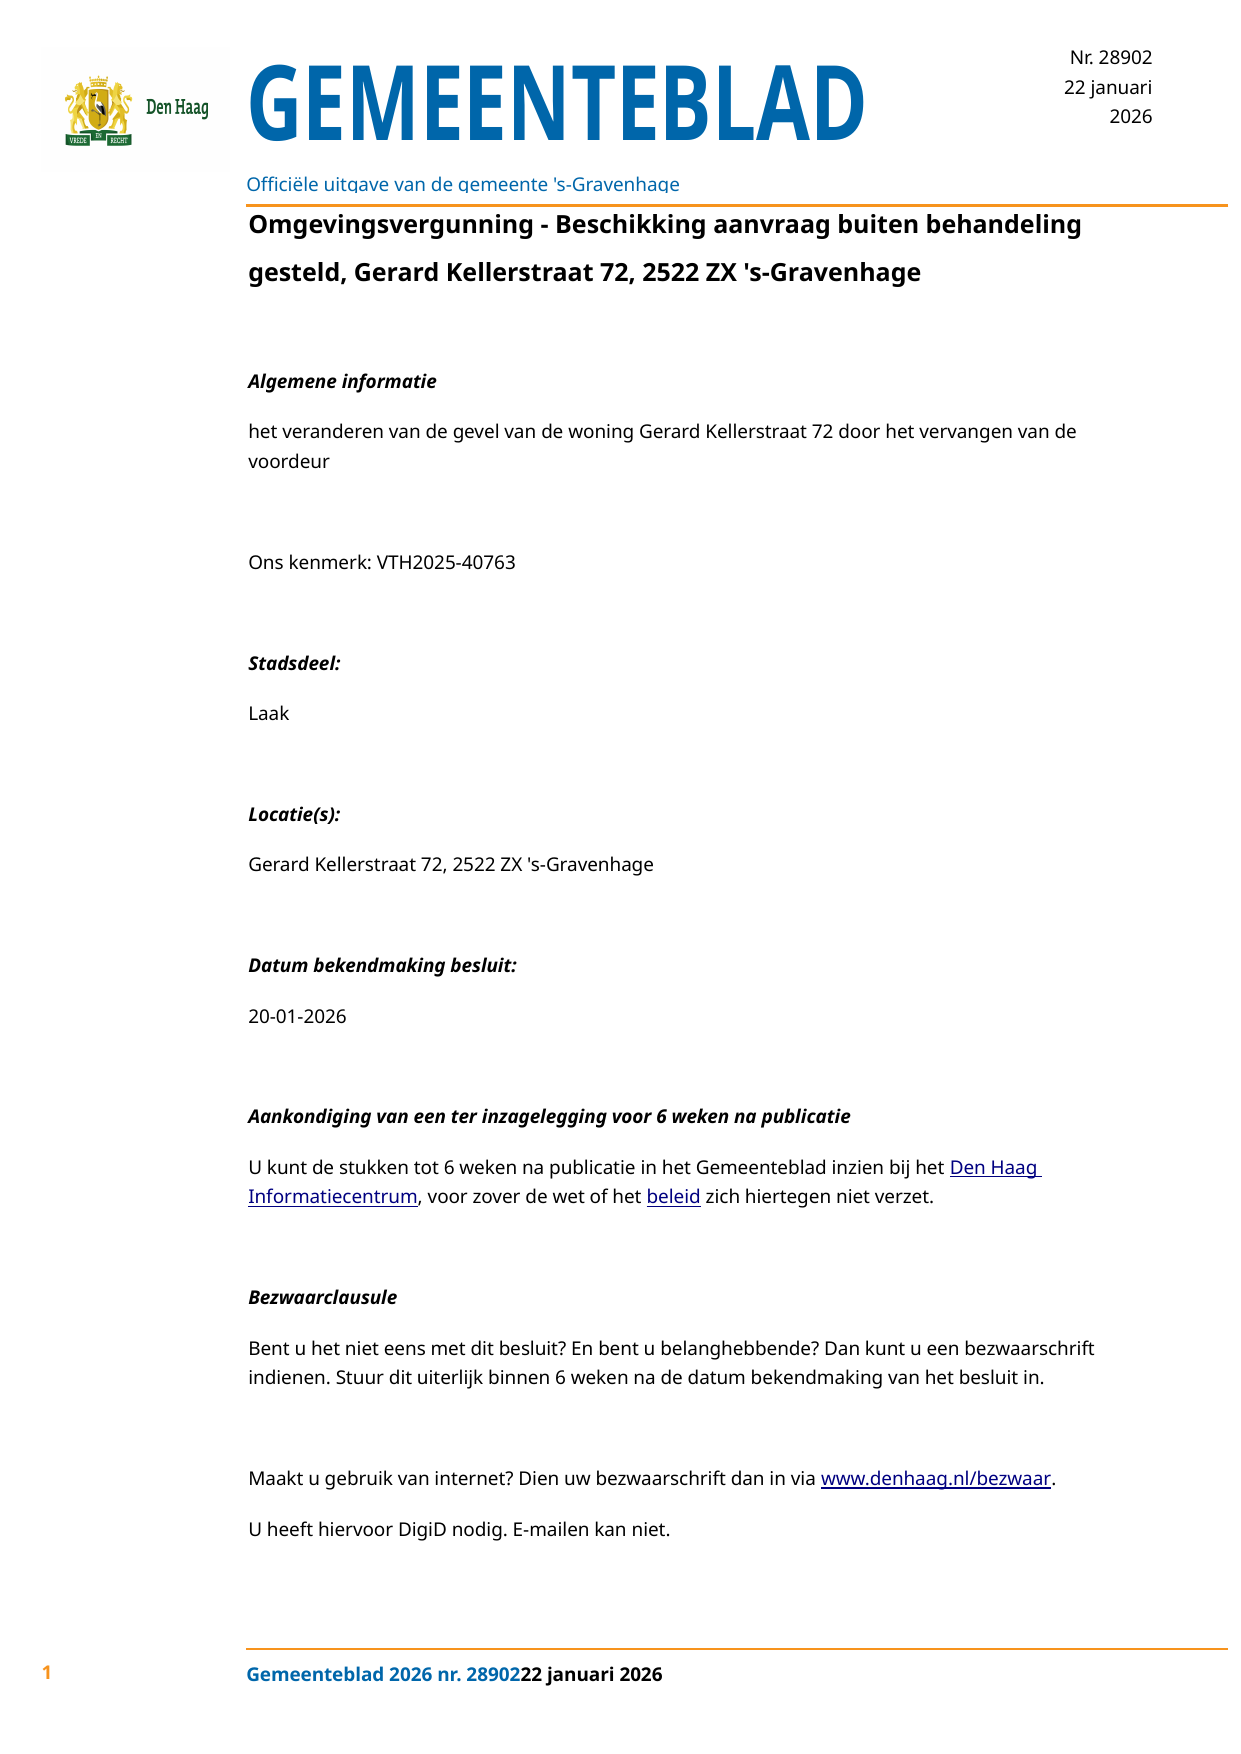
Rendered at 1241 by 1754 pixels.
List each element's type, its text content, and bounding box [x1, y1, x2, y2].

text het veranderen van de gevel van de woning Gerard Kellerstraat 72 door het vervangen van de voordeur [248, 419, 1152, 474]
text Ons kenmerk: VTH2025-40763 [248, 549, 1152, 575]
text Datum bekendmaking besluit: [248, 952, 1152, 978]
text Maakt u gebruik van internet? Dien uw bezwaarschrift dan in via www.denhaag.nl/bezwaar. [248, 1465, 1152, 1491]
text Gerard Kellerstraat 72, 2522 ZX 's-Gravenhage [248, 852, 1152, 877]
text 20-01-2026 [248, 1003, 1152, 1029]
text Omgevingsvergunning - Beschikking aanvraag buiten behandeling gesteld, Gerard Kellerstraat 72, 2522 ZX 's-Gravenhage [248, 207, 1152, 288]
picture [41, 47, 231, 172]
text Bent u het niet eens met dit besluit? En bent u belanghebbende? Dan kunt u een bezwaarschrift indienen. Stuur dit uiterlijk binnen 6 weken na de datum bekendmaking van het besluit in. [248, 1335, 1152, 1390]
text Algemene informatie [248, 368, 1152, 394]
text Aankondiging van een ter inzagelegging voor 6 weken na publicatie [248, 1104, 1152, 1129]
text Locatie(s): [248, 801, 1152, 827]
text U kunt de stukken tot 6 weken na publicatie in het Gemeenteblad inzien bij het Den Haag Informatiecentrum, voor zover de wet of het beleid zich hiertegen niet verzet. [248, 1154, 1152, 1209]
text Laak [248, 700, 1152, 726]
text U heeft hiervoor DigiD nodig. E-mailen kan niet. [248, 1516, 1152, 1542]
text Stadsdeel: [248, 650, 1152, 676]
text Bezwaarclausule [248, 1284, 1152, 1310]
